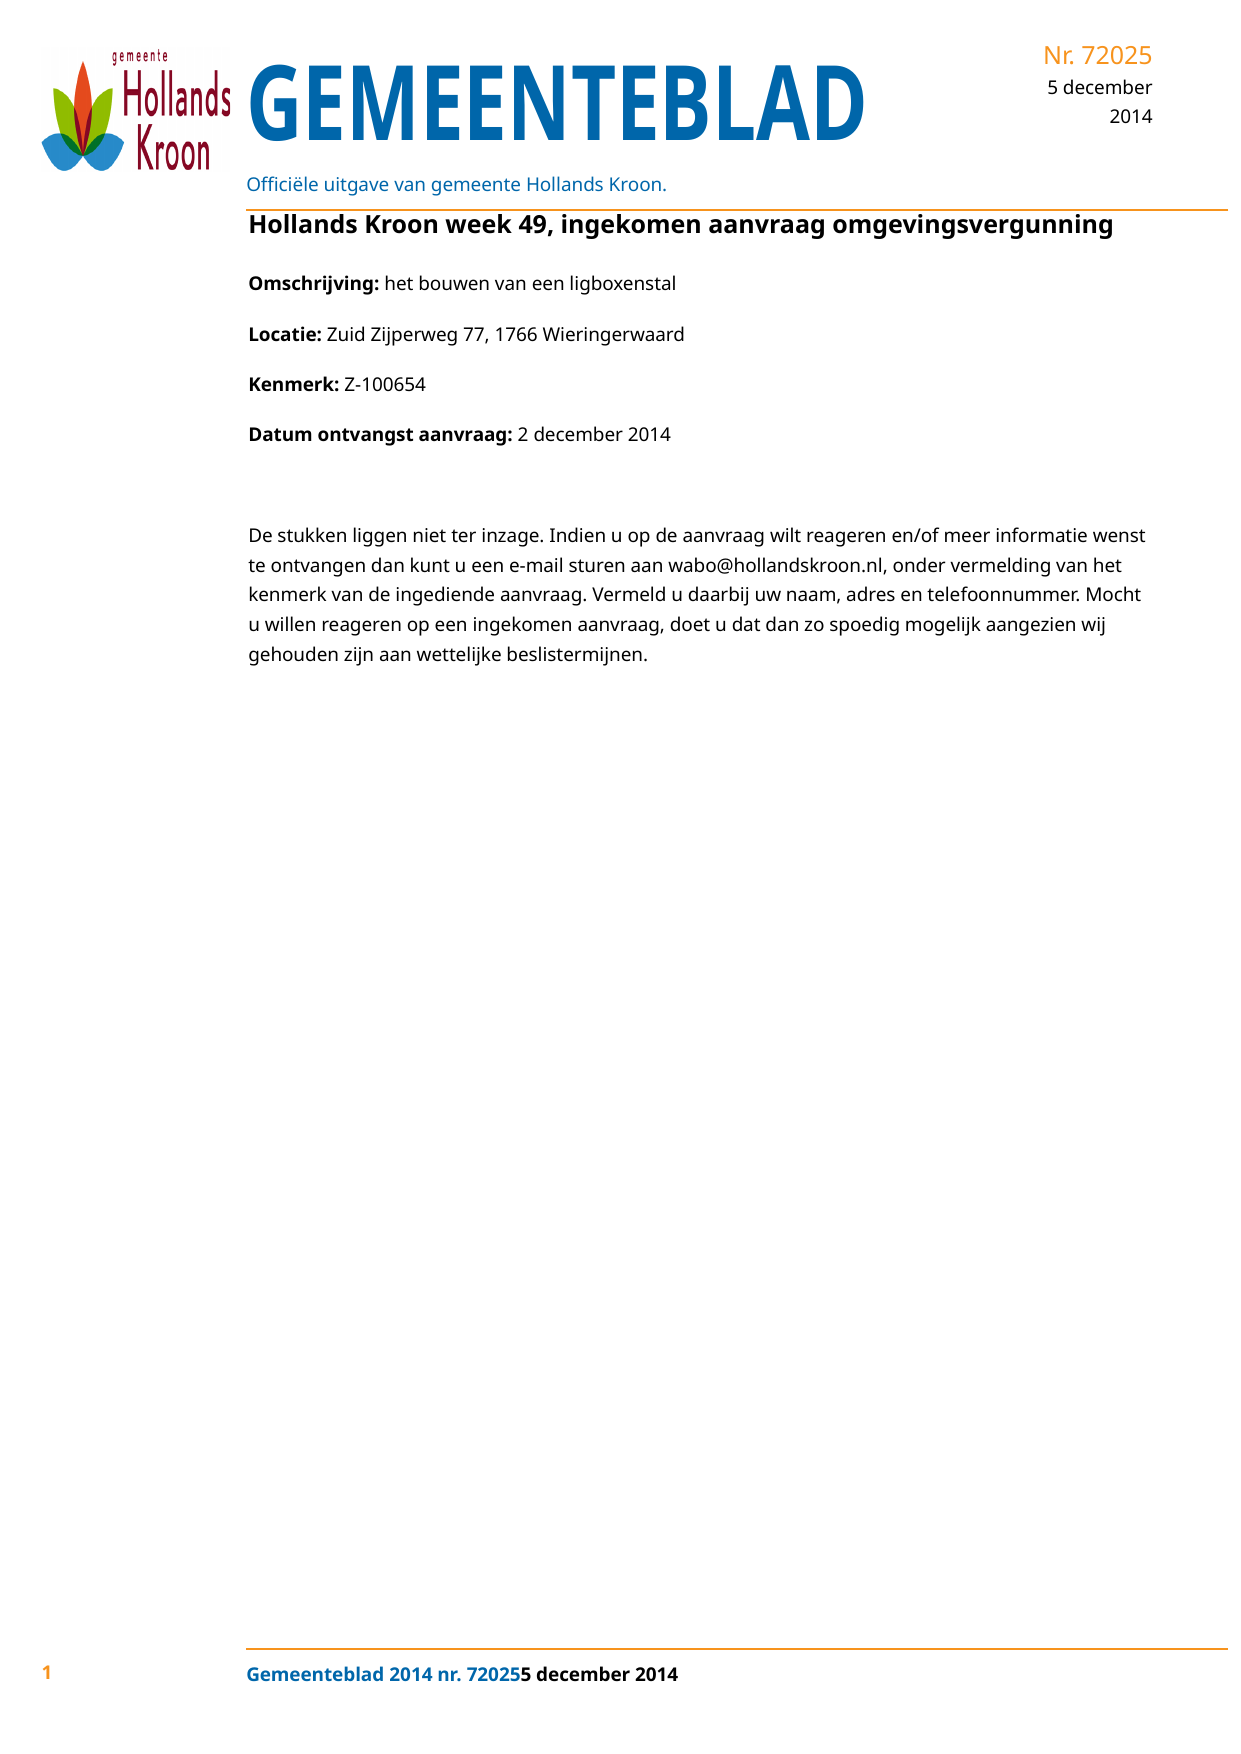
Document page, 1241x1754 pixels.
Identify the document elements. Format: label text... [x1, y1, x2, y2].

picture [41, 47, 231, 172]
text Locatie: Zuid Zijperweg 77, 1766 Wieringerwaard [248, 321, 1152, 346]
text Hollands Kroon week 49, ingekomen aanvraag omgevingsvergunning [248, 211, 1152, 241]
text Omschrijving: het bouwen van een ligboxenstal [248, 270, 1152, 296]
text De stukken liggen niet ter inzage. Indien u op de aanvraag wilt reageren en/of meer informatie wenst te ontvangen dan kunt u een e-mail sturen aan wabo@hollandskroon.nl, onder vermelding van het kenmerk van de ingediende aanvraag. Vermeld u daarbij uw naam, adres en telefoonnummer. Mocht u willen reageren op een ingekomen aanvraag, doet u dat dan zo spoedig mogelijk aangezien wij gehouden zijn aan wettelijke beslistermijnen. [248, 522, 1152, 666]
text Datum ontvangst aanvraag: 2 december 2014 [248, 422, 1152, 447]
text Kenmerk: Z-100654 [248, 371, 1152, 397]
